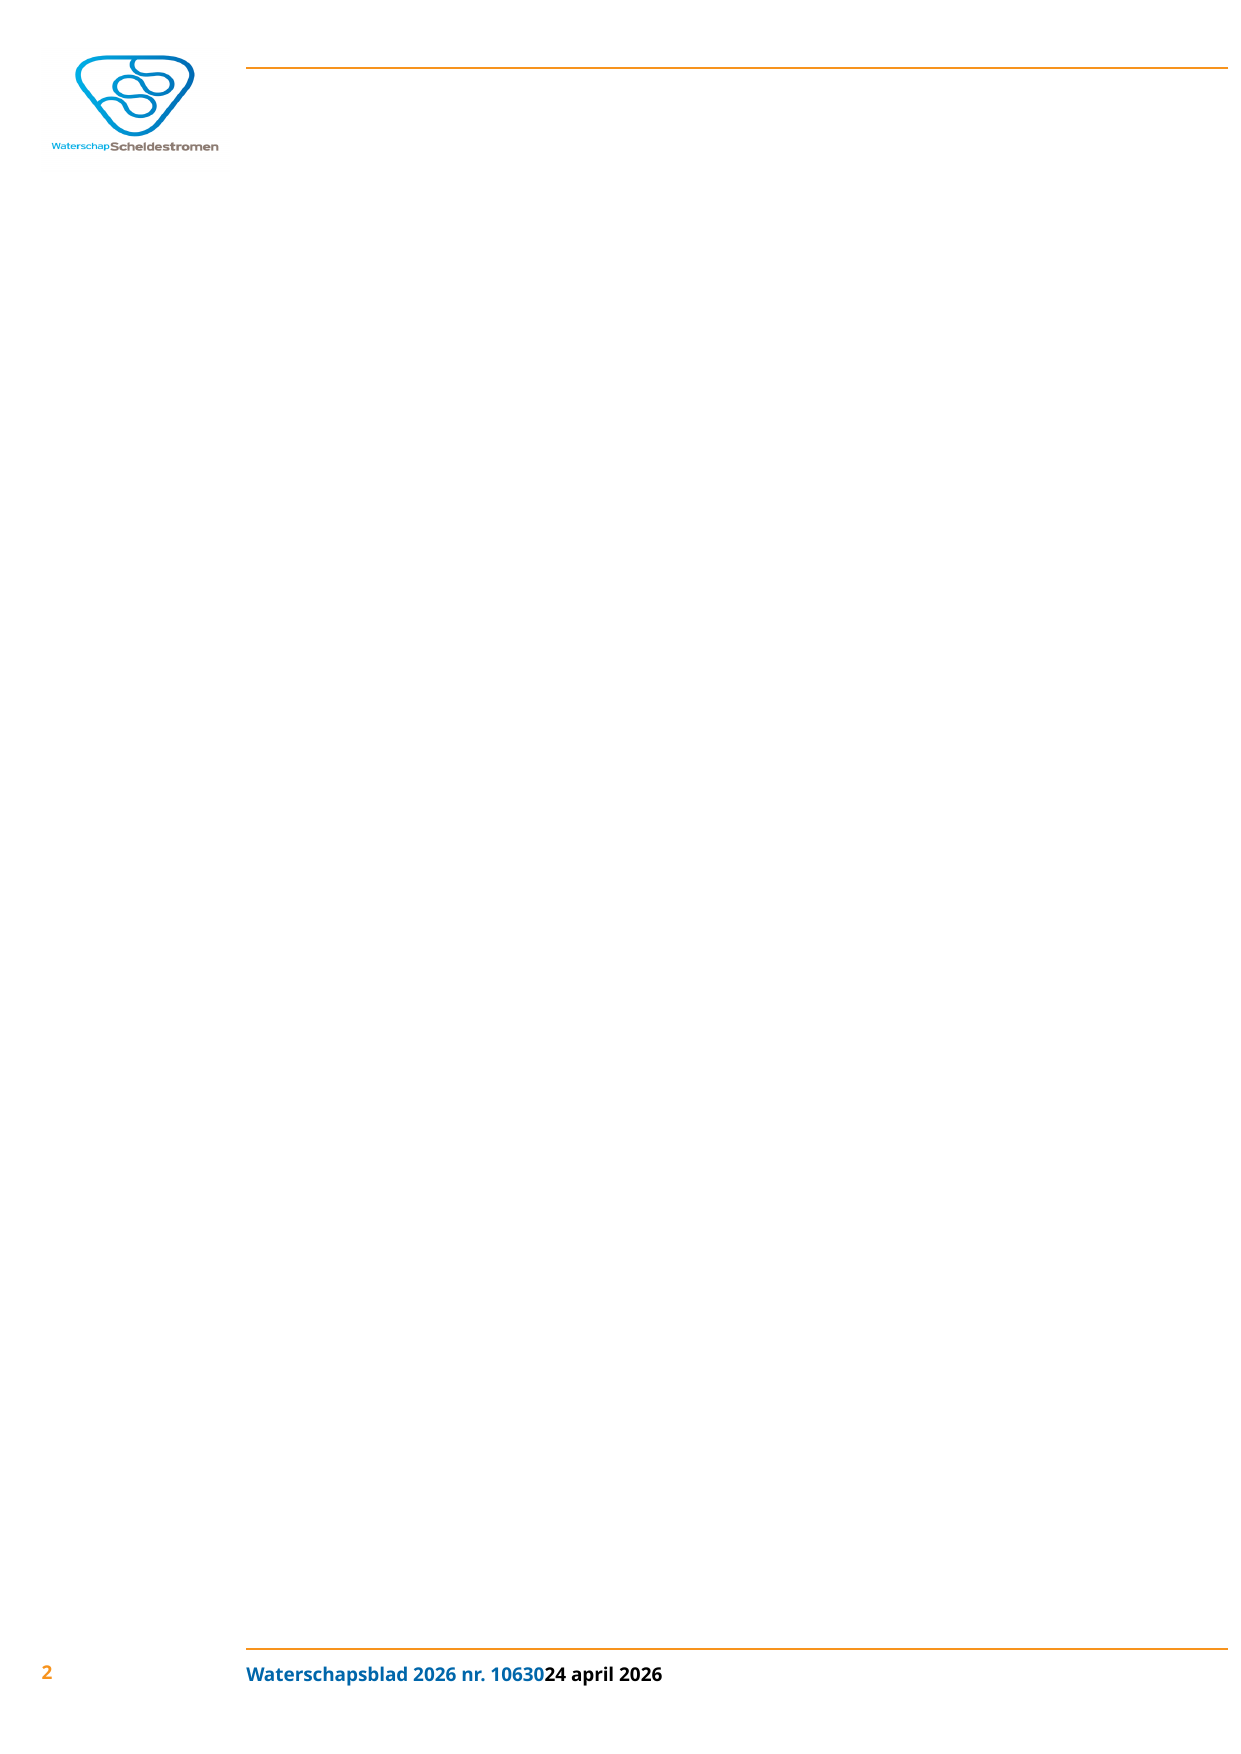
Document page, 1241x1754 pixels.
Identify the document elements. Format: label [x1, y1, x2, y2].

picture [41, 47, 231, 172]
